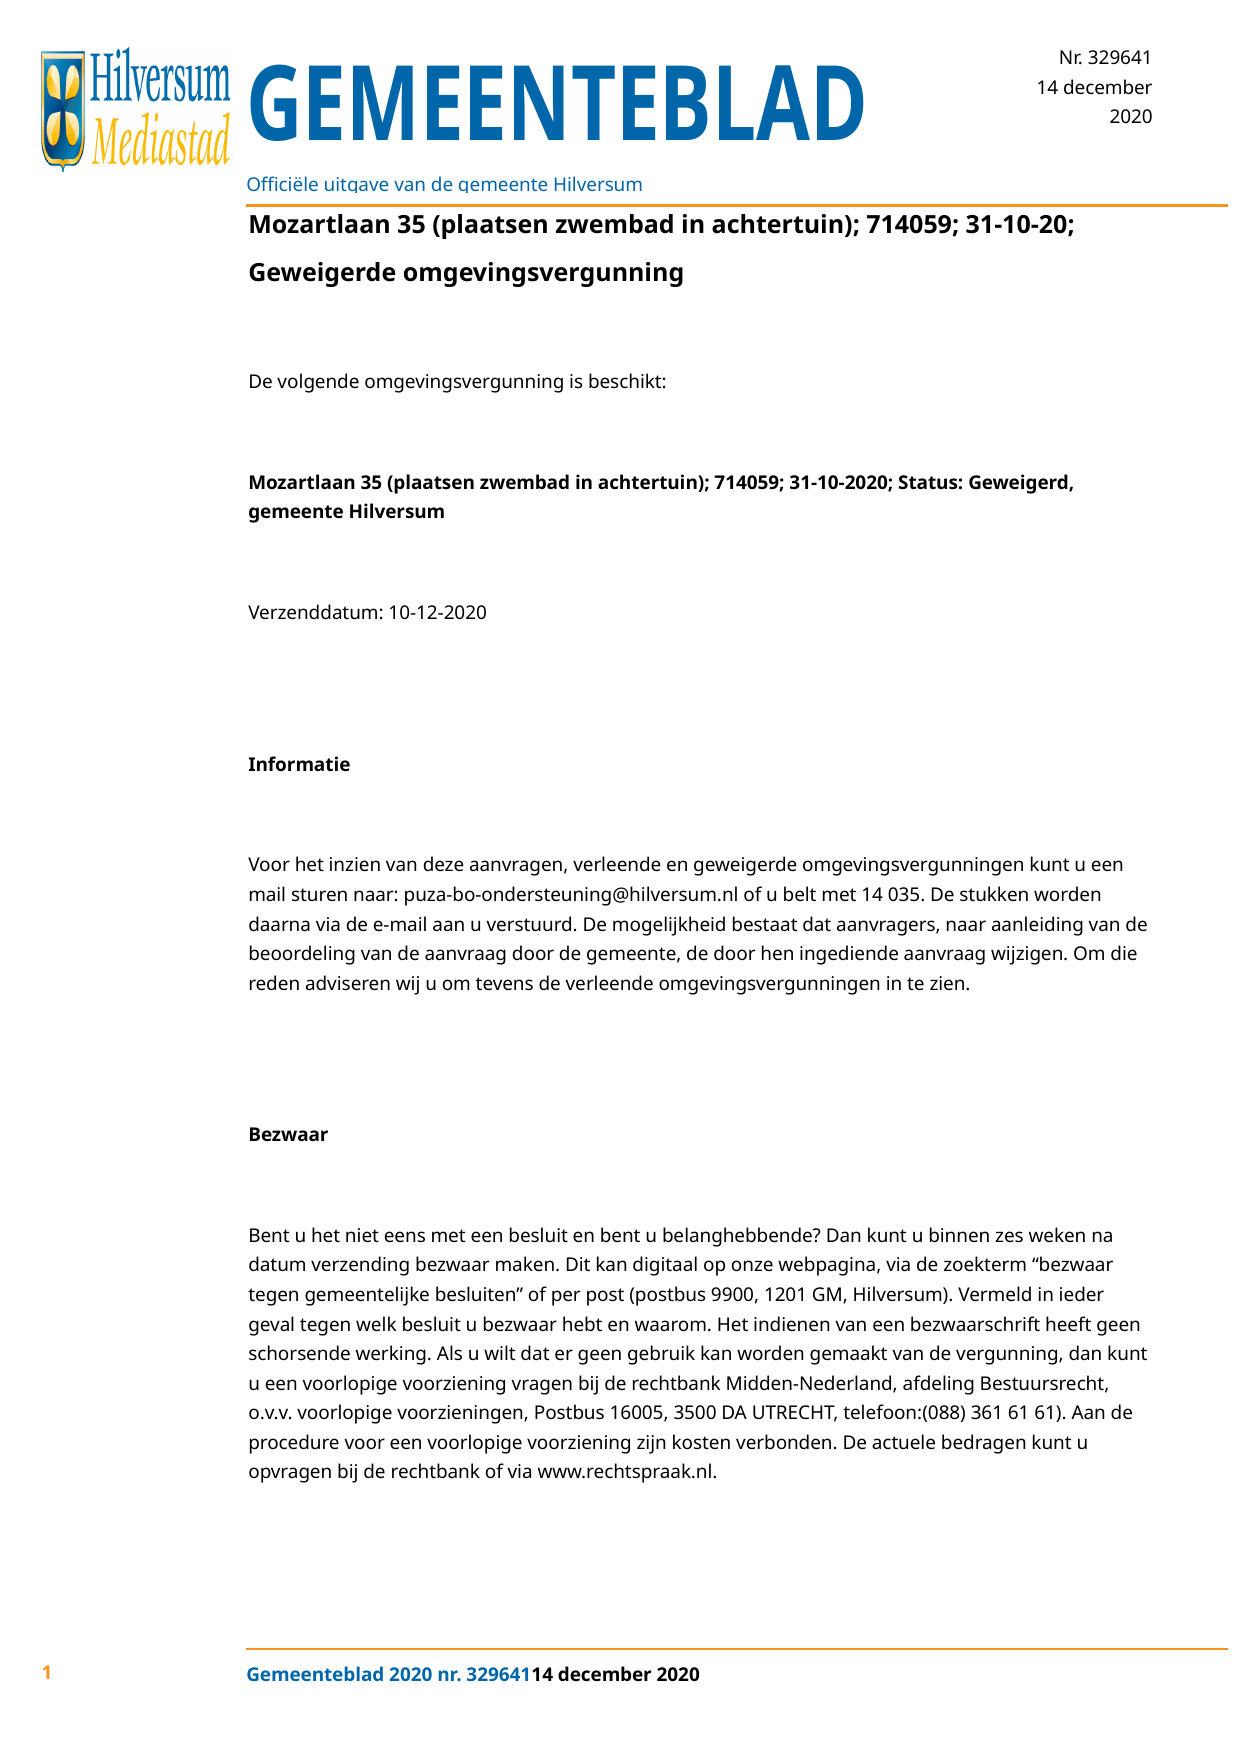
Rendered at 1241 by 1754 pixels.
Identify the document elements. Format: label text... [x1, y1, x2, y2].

text Mozartlaan 35 (plaatsen zwembad in achtertuin); 714059; 31-10-20; Geweigerde omgevingsvergunning [248, 207, 1152, 288]
text De volgende omgevingsvergunning is beschikt: [248, 368, 1152, 394]
text Bent u het niet eens met een besluit en bent u belanghebbende? Dan kunt u binnen zes weken na datum verzending bezwaar maken. Dit kan digitaal op onze webpagina, via de zoekterm “bezwaar tegen gemeentelijke besluiten” of per post (postbus 9900, 1201 GM, Hilversum). Vermeld in ieder geval tegen welk besluit u bezwaar hebt en waarom. Het indienen van een bezwaarschrift heeft geen schorsende werking. Als u wilt dat er geen gebruik kan worden gemaakt van de vergunning, dan kunt u een voorlopige voorziening vragen bij de rechtbank Midden-Nederland, afdeling Bestuursrecht, o.v.v. voorlopige voorzieningen, Postbus 16005, 3500 DA UTRECHT, telefoon:(088) 361 61 61). Aan de procedure voor een voorlopige voorziening zijn kosten verbonden. De actuele bedragen kunt u opvragen bij de rechtbank of via www.rechtspraak.nl. [248, 1222, 1152, 1484]
picture [41, 47, 231, 172]
text Bezwaar [248, 1121, 1152, 1147]
text Verzenddatum: 10-12-2020 [248, 599, 1152, 625]
text Mozartlaan 35 (plaatsen zwembad in achtertuin); 714059; 31-10-2020; Status: Geweigerd, gemeente Hilversum [248, 469, 1152, 524]
text Voor het inzien van deze aanvragen, verleende en geweigerde omgevingsvergunningen kunt u een mail sturen naar: puza-bo-ondersteuning@hilversum.nl of u belt met 14 035. De stukken worden daarna via de e-mail aan u verstuurd. De mogelijkheid bestaat dat aanvragers, naar aanleiding van de beoordeling van de aanvraag door de gemeente, de door hen ingediende aanvraag wijzigen. Om die reden adviseren wij u om tevens de verleende omgevingsvergunningen in te zien. [248, 852, 1152, 996]
text Informatie [248, 751, 1152, 777]
